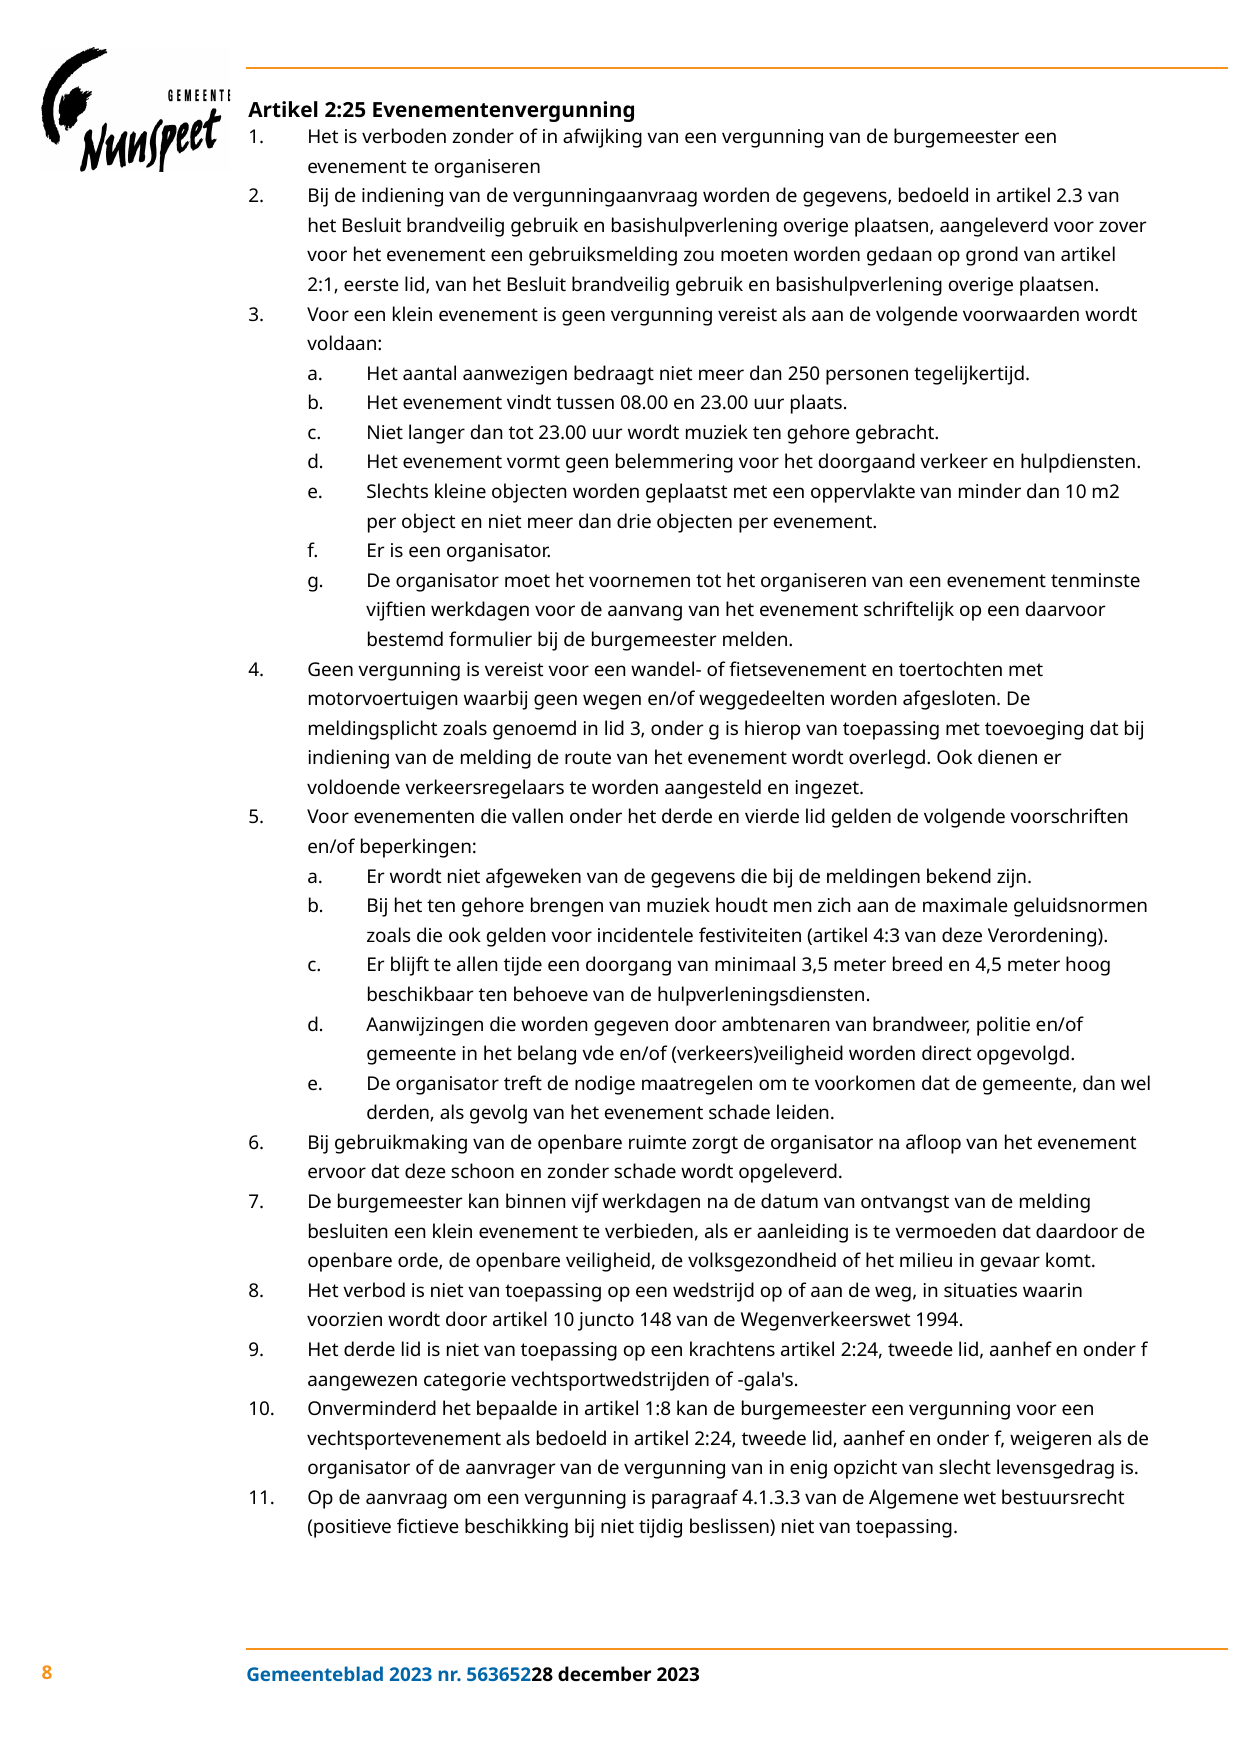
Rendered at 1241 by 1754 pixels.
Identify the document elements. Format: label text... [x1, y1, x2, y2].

list Aanwijzingen die worden gegeven door ambtenaren van brandweer, politie en/of gemeente in het belang vde en/of (verkeers)veiligheid worden direct opgevolgd. [307, 1011, 1152, 1066]
list Bij het ten gehore brengen van muziek houdt men zich aan de maximale geluidsnormen zoals die ook gelden voor incidentele festiviteiten (artikel 4:3 van deze Verordening). [307, 892, 1152, 948]
list Bij de indiening van de vergunningaanvraag worden de gegevens, bedoeld in artikel 2.3 van het Besluit brandveilig gebruik en basishulpverlening overige plaatsen, aangeleverd voor zover voor het evenement een gebruiksmelding zou moeten worden gedaan op grond van artikel 2:1, eerste lid, van het Besluit brandveilig gebruik en basishulpverlening overige plaatsen. [248, 182, 1152, 297]
list Er wordt niet afgeweken van de gegevens die bij de meldingen bekend zijn. [307, 863, 1152, 888]
list Er is een organisator. [307, 537, 1152, 563]
list Geen vergunning is vereist voor een wandel- of fietsevenement en toertochten met motorvoertuigen waarbij geen wegen en/of weggedeelten worden afgesloten. De meldingsplicht zoals genoemd in lid 3, onder g is hierop van toepassing met toevoeging dat bij indiening van de melding de route van het evenement wordt overlegd. Ook dienen er voldoende verkeersregelaars te worden aangesteld en ingezet. [248, 656, 1152, 800]
list Niet langer dan tot 23.00 uur wordt muziek ten gehore gebracht. [307, 419, 1152, 445]
list Bij gebruikmaking van de openbare ruimte zorgt de organisator na afloop van het evenement ervoor dat deze schoon en zonder schade wordt opgeleverd. [248, 1129, 1152, 1184]
list Op de aanvraag om een vergunning is paragraaf 4.1.3.3 van de Algemene wet bestuursrecht (positieve fictieve beschikking bij niet tijdig beslissen) niet van toepassing. [248, 1484, 1152, 1539]
list Voor een klein evenement is geen vergunning vereist als aan de volgende voorwaarden wordt voldaan: [248, 301, 1152, 356]
list Er blijft te allen tijde een doorgang van minimaal 3,5 meter breed en 4,5 meter hoog beschikbaar ten behoeve van de hulpverleningsdiensten. [307, 952, 1152, 1007]
list Het derde lid is niet van toepassing op een krachtens artikel 2:24, tweede lid, aanhef en onder f aangewezen categorie vechtsportwedstrijden of -gala's. [248, 1336, 1152, 1391]
list Voor evenementen die vallen onder het derde en vierde lid gelden de volgende voorschriften en/of beperkingen: [248, 804, 1152, 859]
list Slechts kleine objecten worden geplaatst met een oppervlakte van minder dan 10 m2 per object en niet meer dan drie objecten per evenement. [307, 478, 1152, 533]
list De organisator treft de nodige maatregelen om te voorkomen dat de gemeente, dan wel derden, als gevolg van het evenement schade leiden. [307, 1070, 1152, 1125]
picture [41, 47, 231, 172]
list Het evenement vindt tussen 08.00 en 23.00 uur plaats. [307, 389, 1152, 415]
list Het aantal aanwezigen bedraagt niet meer dan 250 personen tegelijkertijd. [307, 360, 1152, 386]
list De organisator moet het voornemen tot het organiseren van een evenement tenminste vijftien werkdagen voor de aanvang van het evenement schriftelijk op een daarvoor bestemd formulier bij de burgemeester melden. [307, 567, 1152, 652]
list De burgemeester kan binnen vijf werkdagen na de datum van ontvangst van de melding besluiten een klein evenement te verbieden, als er aanleiding is te vermoeden dat daardoor de openbare orde, de openbare veiligheid, de volksgezondheid of het milieu in gevaar komt. [248, 1188, 1152, 1273]
list Onverminderd het bepaalde in artikel 1:8 kan de burgemeester een vergunning voor een vechtsportevenement als bedoeld in artikel 2:24, tweede lid, aanhef en onder f, weigeren als de organisator of de aanvrager van de vergunning van in enig opzicht van slecht levensgedrag is. [248, 1395, 1152, 1480]
list Het evenement vormt geen belemmering voor het doorgaand verkeer en hulpdiensten. [307, 449, 1152, 474]
list Het is verboden zonder of in afwijking van een vergunning van de burgemeester een evenement te organiseren [248, 123, 1152, 178]
text Artikel 2:25 Evenementenvergunning [248, 95, 1152, 123]
list Het verbod is niet van toepassing op een wedstrijd op of aan de weg, in situaties waarin voorzien wordt door artikel 10 juncto 148 van de Wegenverkeerswet 1994. [248, 1277, 1152, 1332]
